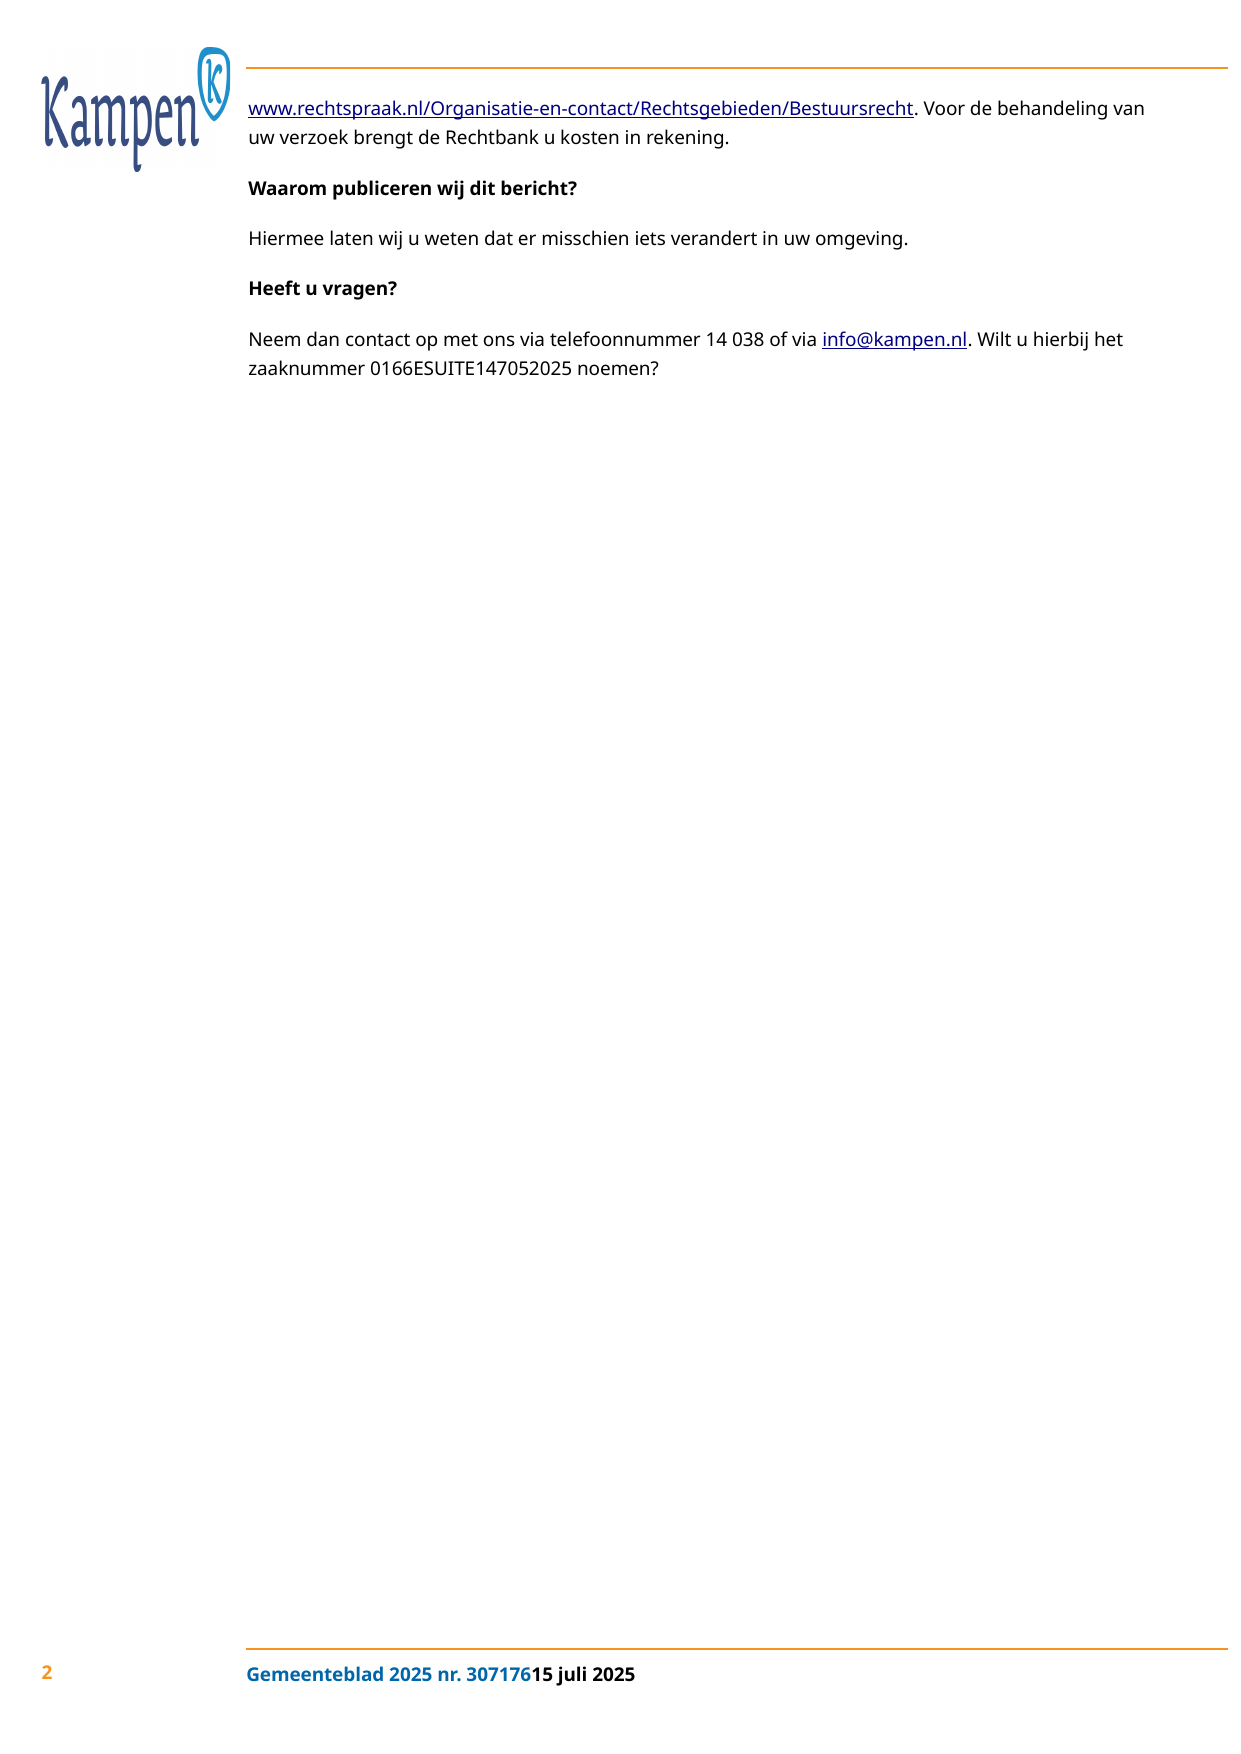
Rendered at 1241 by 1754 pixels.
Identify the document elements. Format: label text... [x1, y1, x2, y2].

text Waarom publiceren wij dit bericht? [248, 175, 1152, 201]
text Hiermee laten wij u weten dat er misschien iets verandert in uw omgeving. [248, 225, 1152, 251]
text Heeft u vragen? [248, 276, 1152, 301]
picture [41, 47, 231, 172]
text www.rechtspraak.nl/Organisatie-en-contact/Rechtsgebieden/Bestuursrecht. Voor de behandeling van uw verzoek brengt de Rechtbank u kosten in rekening. [248, 95, 1152, 150]
text Neem dan contact op met ons via telefoonnummer 14 038 of via info@kampen.nl. Wilt u hierbij het zaaknummer 0166ESUITE147052025 noemen? [248, 326, 1152, 381]
